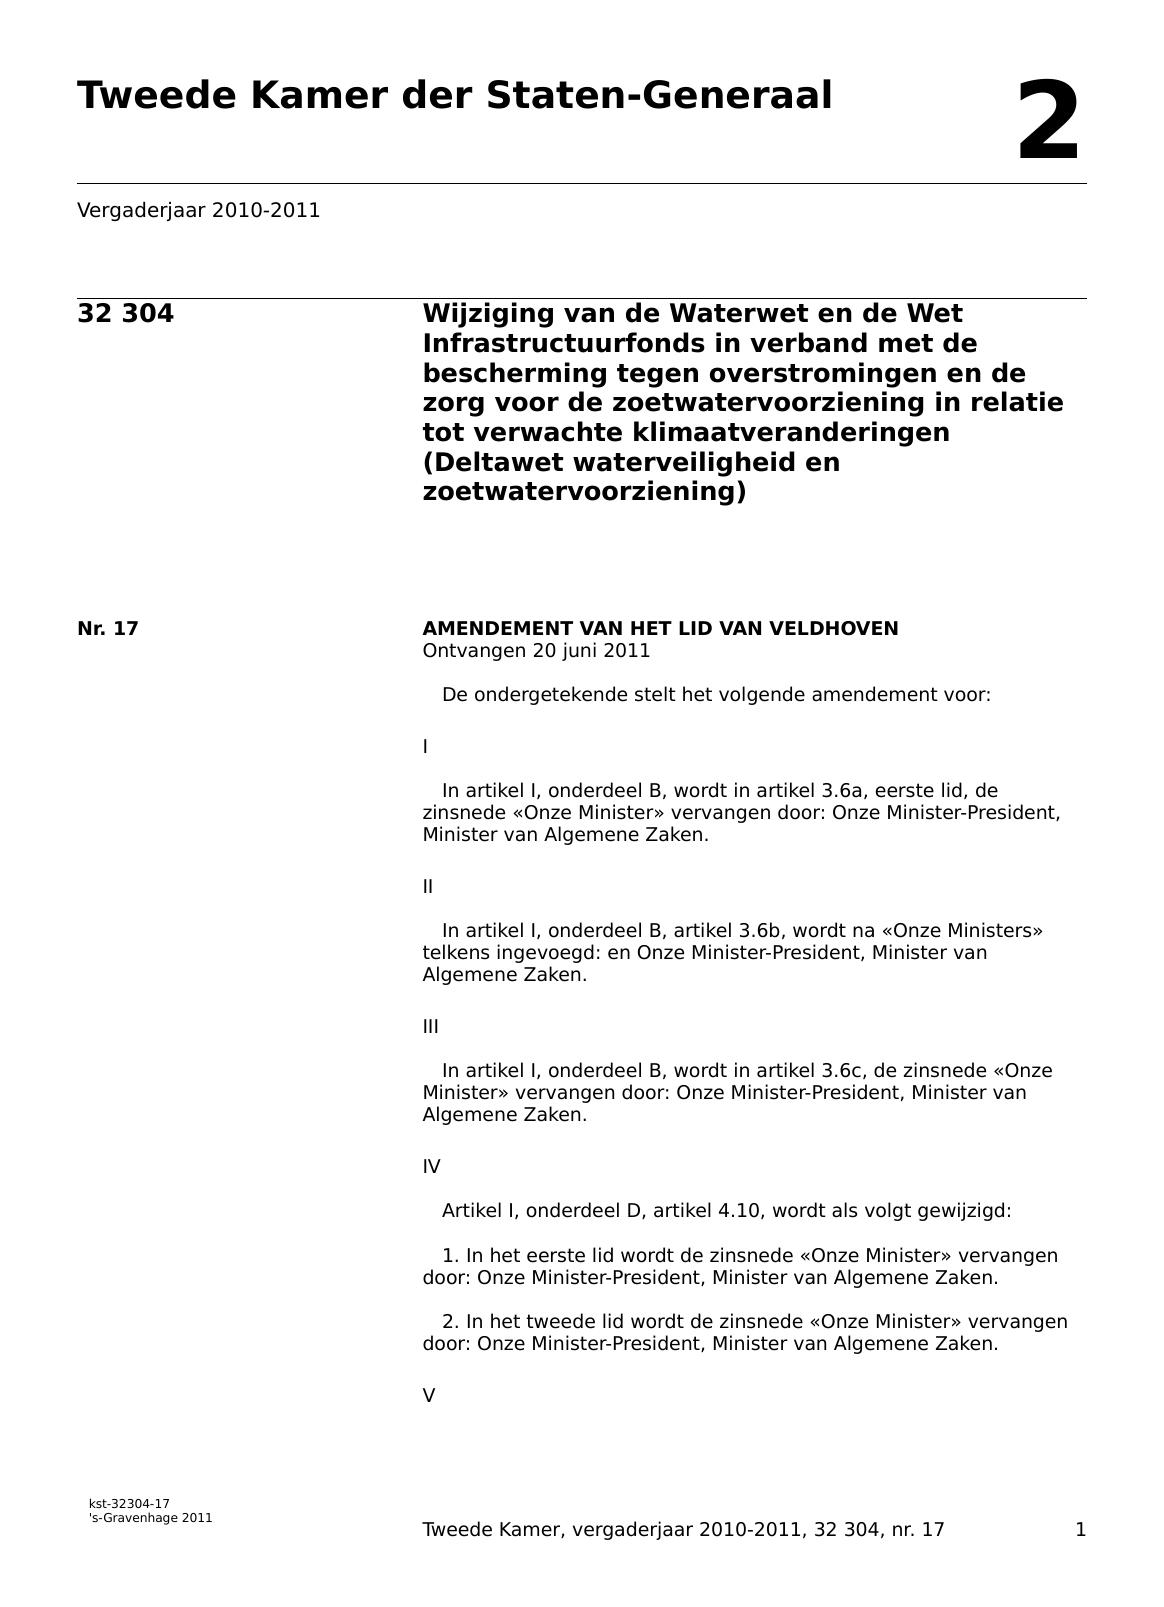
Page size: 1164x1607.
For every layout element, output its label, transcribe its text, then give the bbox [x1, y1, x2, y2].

subtitle III [422, 1016, 1087, 1038]
table_header Tweede Kamer der Staten-Generaal [77, 59, 886, 183]
text In artikel I, onderdeel B, wordt in artikel 3.6a, eerste lid, de zinsnede «Onze Minister» vervangen door: Onze Minister-President, Minister van Algemene Zaken. [422, 780, 1087, 846]
text 2. In het tweede lid wordt de zinsnede «Onze Minister» vervangen door: Onze Minister-President, Minister van Algemene Zaken. [422, 1311, 1087, 1355]
subtitle 32 304 Wijziging van de Waterwet en de Wet Infrastructuurfonds in verband met de bescherming tegen overstromingen en de zorg voor de zoetwatervoorziening in relatie tot verwachte klimaatveranderingen (Deltawet waterveiligheid en zoetwatervoorziening) [77, 299, 1087, 507]
text In artikel I, onderdeel B, artikel 3.6b, wordt na «Onze Ministers» telkens ingevoegd: en Onze Minister-President, Minister van Algemene Zaken. [422, 920, 1087, 986]
text 1. In het eerste lid wordt de zinsnede «Onze Minister» vervangen door: Onze Minister-President, Minister van Algemene Zaken. [422, 1244, 1087, 1288]
table_cell Vergaderjaar 2010-2011 [77, 184, 1087, 298]
subtitle II [422, 876, 1087, 898]
text In artikel I, onderdeel B, wordt in artikel 3.6c, de zinsnede «Onze Minister» vervangen door: Onze Minister-President, Minister van Algemene Zaken. [422, 1060, 1087, 1126]
subtitle Nr. 17 AMENDEMENT VAN HET LID VAN VELDHOVEN [77, 618, 1087, 640]
text Ontvangen 20 juni 2011 [422, 640, 1087, 662]
table_header 2 [886, 59, 1087, 183]
text Artikel I, onderdeel D, artikel 4.10, wordt als volgt gewijzigd: [422, 1200, 1087, 1222]
text 's-Gravenhage 2011 [88, 1511, 323, 1525]
subtitle I [422, 736, 1087, 758]
subtitle IV [422, 1156, 1087, 1178]
subtitle V [422, 1385, 1087, 1407]
text De ondergetekende stelt het volgende amendement voor: [422, 684, 1087, 706]
text kst-32304-17 [88, 1497, 323, 1511]
